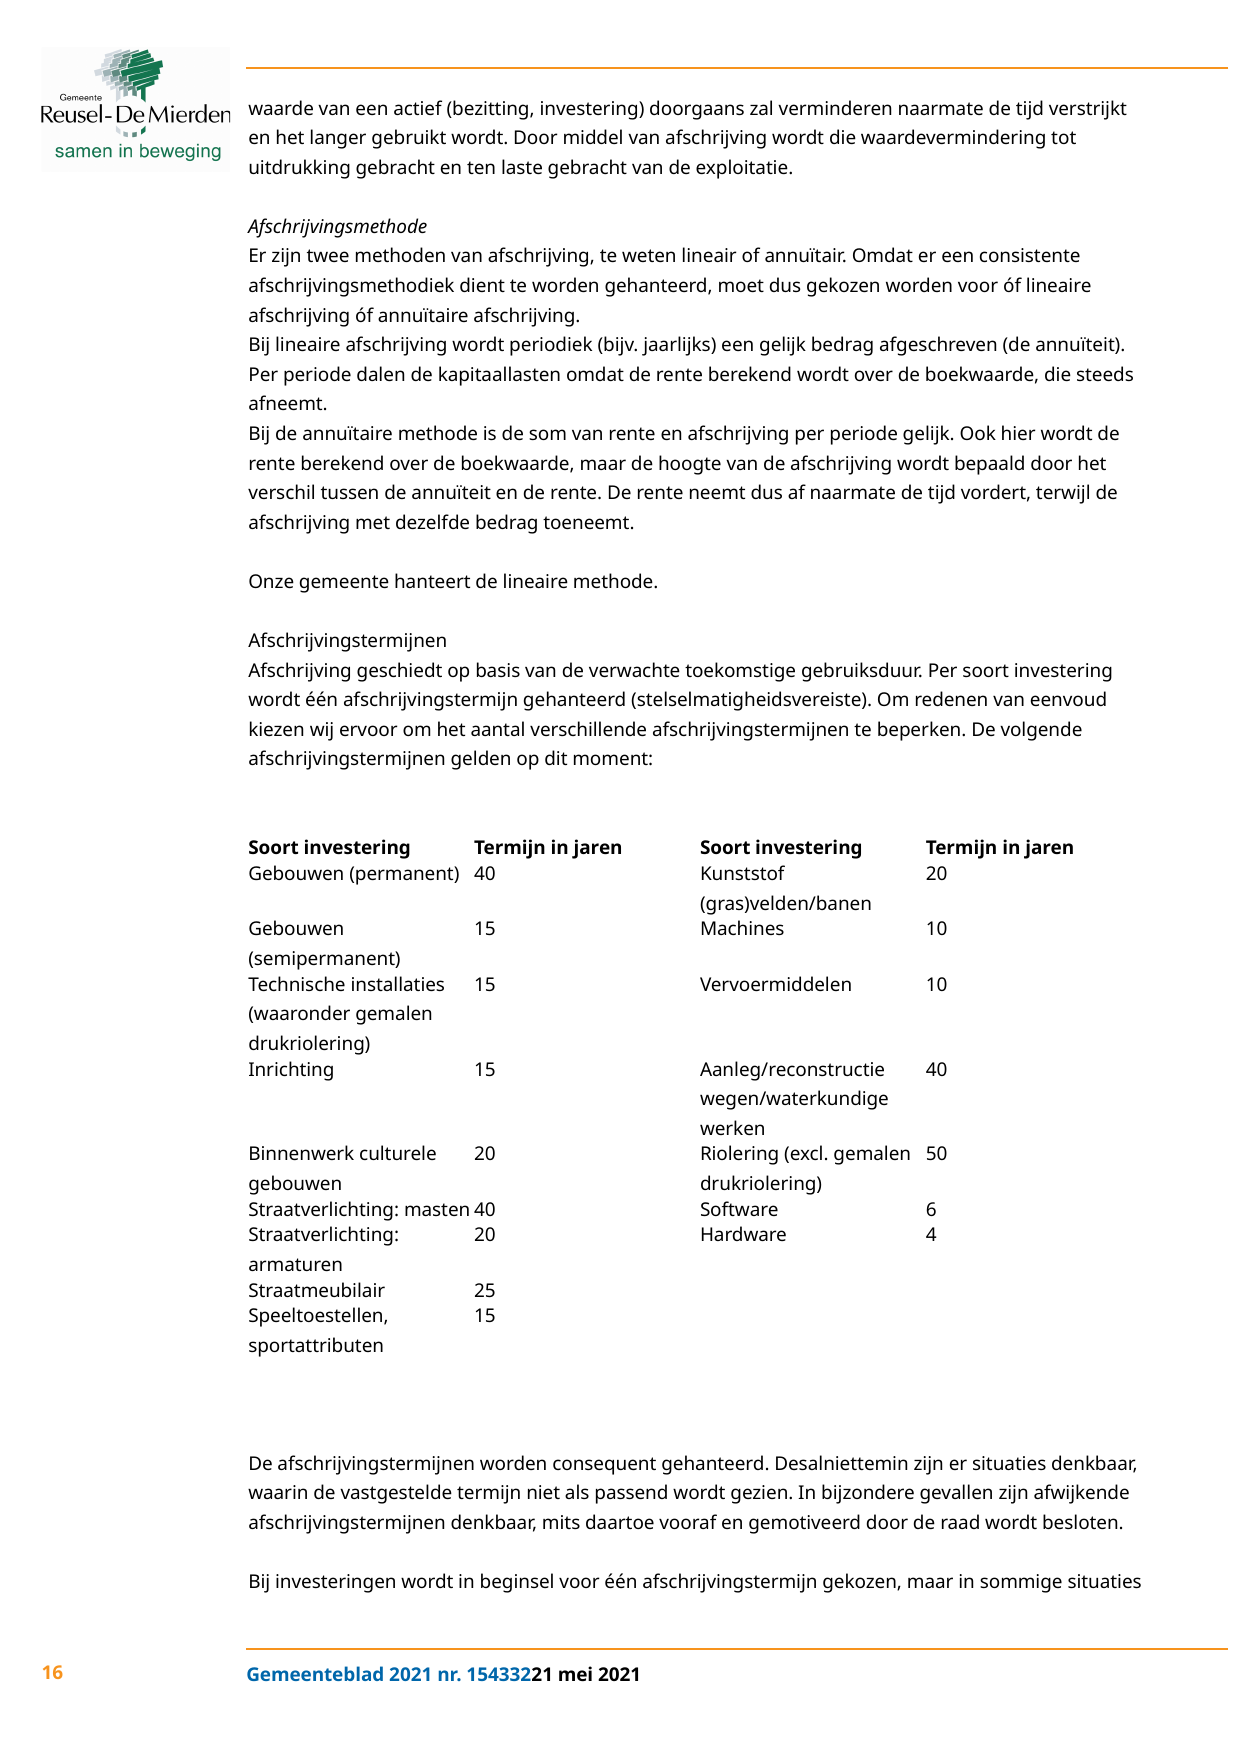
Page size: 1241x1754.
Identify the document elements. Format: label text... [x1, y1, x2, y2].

table_cell 40 [474, 860, 700, 916]
table_cell [700, 1277, 926, 1303]
picture [41, 47, 231, 172]
table_cell Hardware [700, 1222, 926, 1277]
table_cell Machines [700, 916, 926, 971]
table_cell 10 [926, 971, 1152, 1056]
table_cell Binnenwerk culturele gebouwen [248, 1141, 474, 1196]
table_cell Technische installaties (waaronder gemalen drukriolering) [248, 971, 474, 1056]
table_header Termijn in jaren [926, 835, 1152, 860]
table_cell Gebouwen (permanent) [248, 860, 474, 916]
table_cell Straatverlichting: masten [248, 1196, 474, 1222]
table_cell [926, 1303, 1152, 1358]
table_cell 15 [474, 1056, 700, 1141]
table_cell 20 [926, 860, 1152, 916]
text Bij lineaire afschrijving wordt periodiek (bijv. jaarlijks) een gelijk bedrag afgeschreven (de annuïteit). Per periode dalen de kapitaallasten omdat de rente berekend wordt over de boekwaarde, die steeds afneemt. [248, 331, 1152, 416]
table_cell Vervoermiddelen [700, 971, 926, 1056]
table_cell 40 [474, 1196, 700, 1222]
text Bij de annuïtaire methode is de som van rente en afschrijving per periode gelijk. Ook hier wordt de rente berekend over de boekwaarde, maar de hoogte van de afschrijving wordt bepaald door het verschil tussen de annuïteit en de rente. De rente neemt dus af naarmate de tijd vordert, terwijl de afschrijving met dezelfde bedrag toeneemt. [248, 420, 1152, 535]
table_cell 25 [474, 1277, 700, 1303]
table_cell Inrichting [248, 1056, 474, 1141]
table_cell [926, 1277, 1152, 1303]
table_cell 20 [474, 1222, 700, 1277]
table_cell 15 [474, 1303, 700, 1358]
table_cell Gebouwen (semipermanent) [248, 916, 474, 971]
text Onze gemeente hanteert de lineaire methode. [248, 568, 1152, 594]
table_cell 40 [926, 1056, 1152, 1141]
table_cell [700, 1303, 926, 1358]
table_header Termijn in jaren [474, 835, 700, 860]
table_cell Software [700, 1196, 926, 1222]
text Afschrijvingstermijnen [248, 627, 1152, 653]
table_cell Riolering (excl. gemalen drukriolering) [700, 1141, 926, 1196]
table_cell 15 [474, 916, 700, 971]
table_cell 4 [926, 1222, 1152, 1277]
text Bij investeringen wordt in beginsel voor één afschrijvingstermijn gekozen, maar in sommige situaties [248, 1568, 1152, 1594]
text Er zijn twee methoden van afschrijving, te weten lineair of annuïtair. Omdat er een consistente afschrijvingsmethodiek dient te worden gehanteerd, moet dus gekozen worden voor óf lineaire afschrijving óf annuïtaire afschrijving. [248, 243, 1152, 328]
table_cell Kunststof (gras)velden/banen [700, 860, 926, 916]
table_cell 50 [926, 1141, 1152, 1196]
table_header Soort investering [248, 835, 474, 860]
table_cell Straatmeubilair [248, 1277, 474, 1303]
table_cell 15 [474, 971, 700, 1056]
table_header Soort investering [700, 835, 926, 860]
table_cell Straatverlichting: armaturen [248, 1222, 474, 1277]
text waarde van een actief (bezitting, investering) doorgaans zal verminderen naarmate de tijd verstrijkt en het langer gebruikt wordt. Door middel van afschrijving wordt die waardevermindering tot uitdrukking gebracht en ten laste gebracht van de exploitatie. [248, 95, 1152, 180]
table_cell 20 [474, 1141, 700, 1196]
text De afschrijvingstermijnen worden consequent gehanteerd. Desalniettemin zijn er situaties denkbaar, waarin de vastgestelde termijn niet als passend wordt gezien. In bijzondere gevallen zijn afwijkende afschrijvingstermijnen denkbaar, mits daartoe vooraf en gemotiveerd door de raad wordt besloten. [248, 1450, 1152, 1535]
text Afschrijving geschiedt op basis van de verwachte toekomstige gebruiksduur. Per soort investering wordt één afschrijvingstermijn gehanteerd (stelselmatigheidsvereiste). Om redenen van eenvoud kiezen wij ervoor om het aantal verschillende afschrijvingstermijnen te beperken. De volgende afschrijvingstermijnen gelden op dit moment: [248, 657, 1152, 771]
table_cell 6 [926, 1196, 1152, 1222]
table_cell Aanleg/reconstructie wegen/waterkundige werken [700, 1056, 926, 1141]
table_cell 10 [926, 916, 1152, 971]
table_cell Speeltoestellen, sportattributen [248, 1303, 474, 1358]
text Afschrijvingsmethode [248, 213, 1152, 239]
